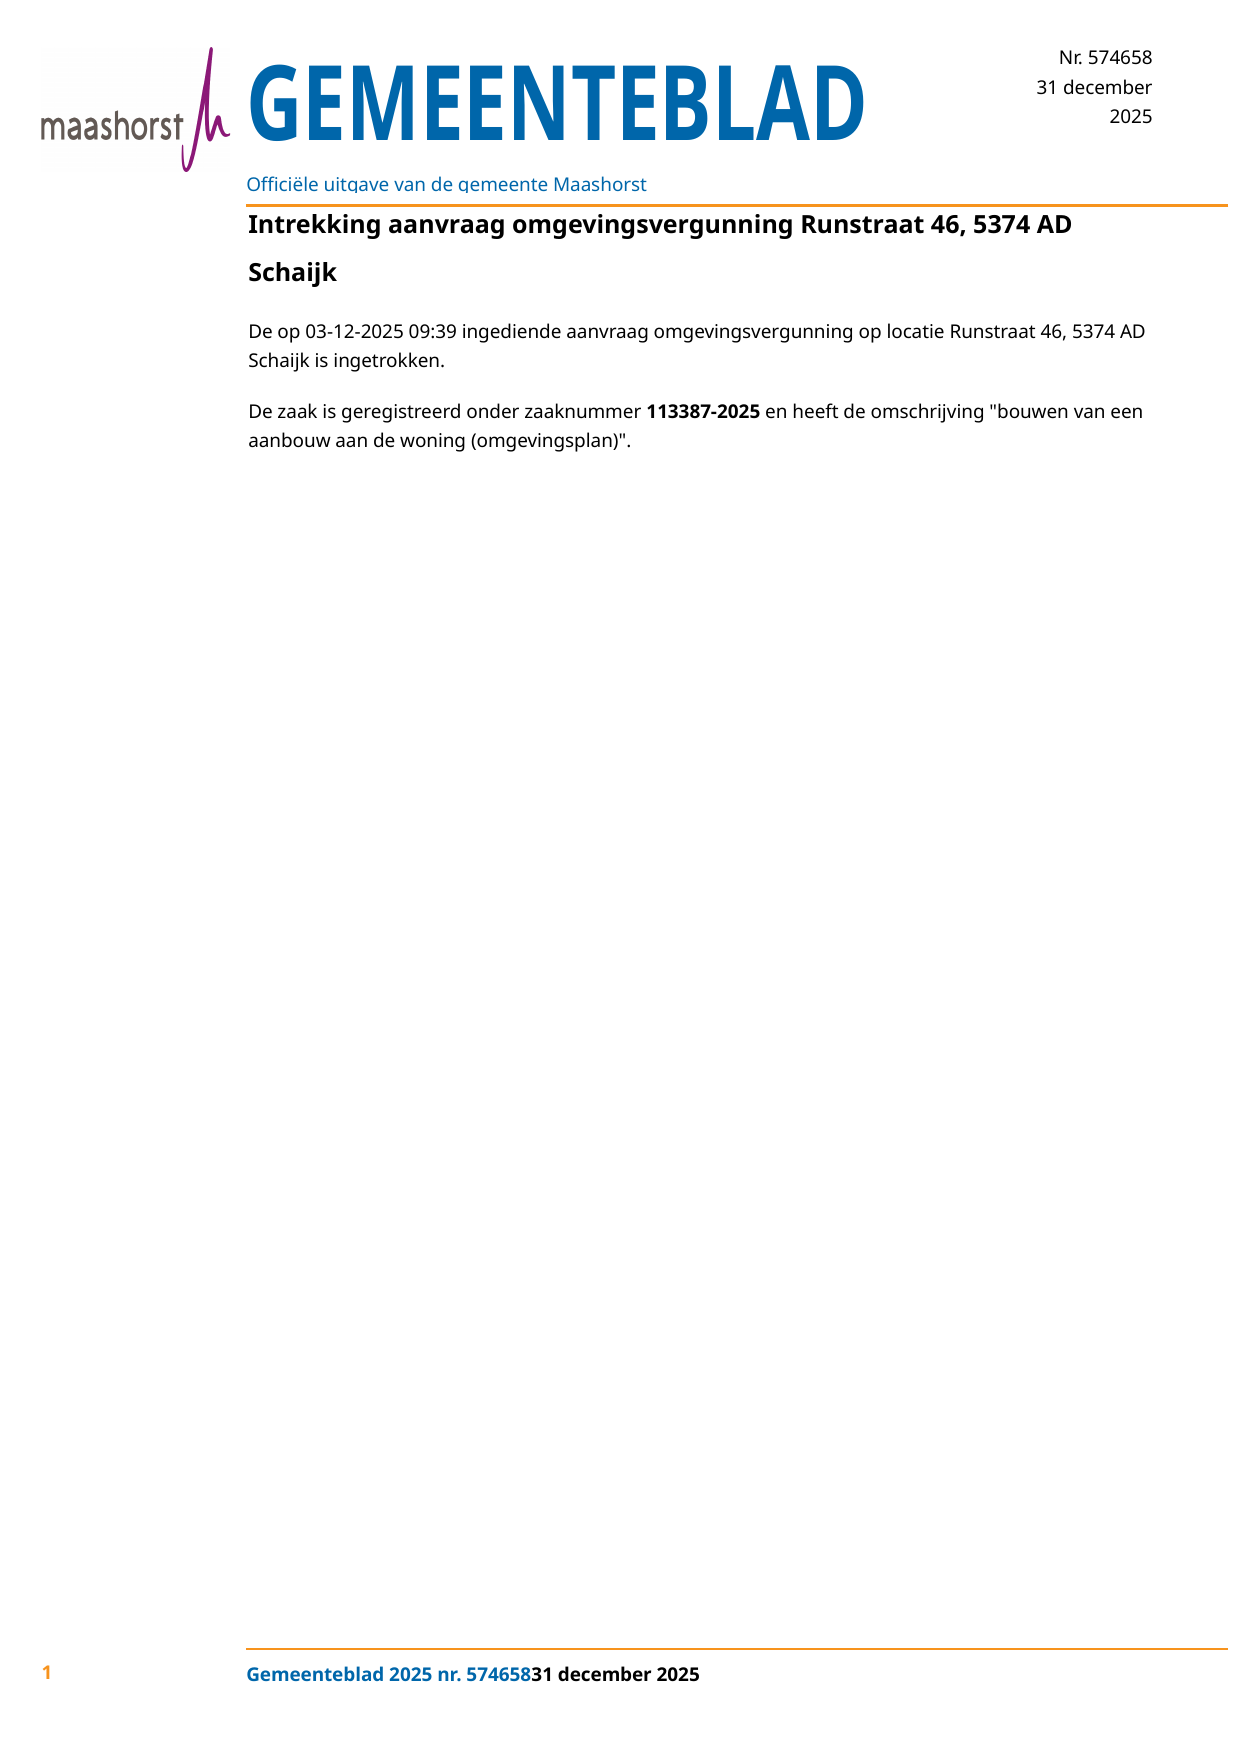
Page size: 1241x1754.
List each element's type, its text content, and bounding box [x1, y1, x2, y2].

text Intrekking aanvraag omgevingsvergunning Runstraat 46, 5374 AD Schaijk [248, 207, 1152, 288]
picture [41, 47, 231, 172]
text De op 03-12-2025 09:39 ingediende aanvraag omgevingsvergunning op locatie Runstraat 46, 5374 AD Schaijk is ingetrokken. [248, 318, 1152, 373]
text De zaak is geregistreerd onder zaaknummer 113387-2025 en heeft de omschrijving "bouwen van een aanbouw aan de woning (omgevingsplan)". [248, 398, 1152, 453]
